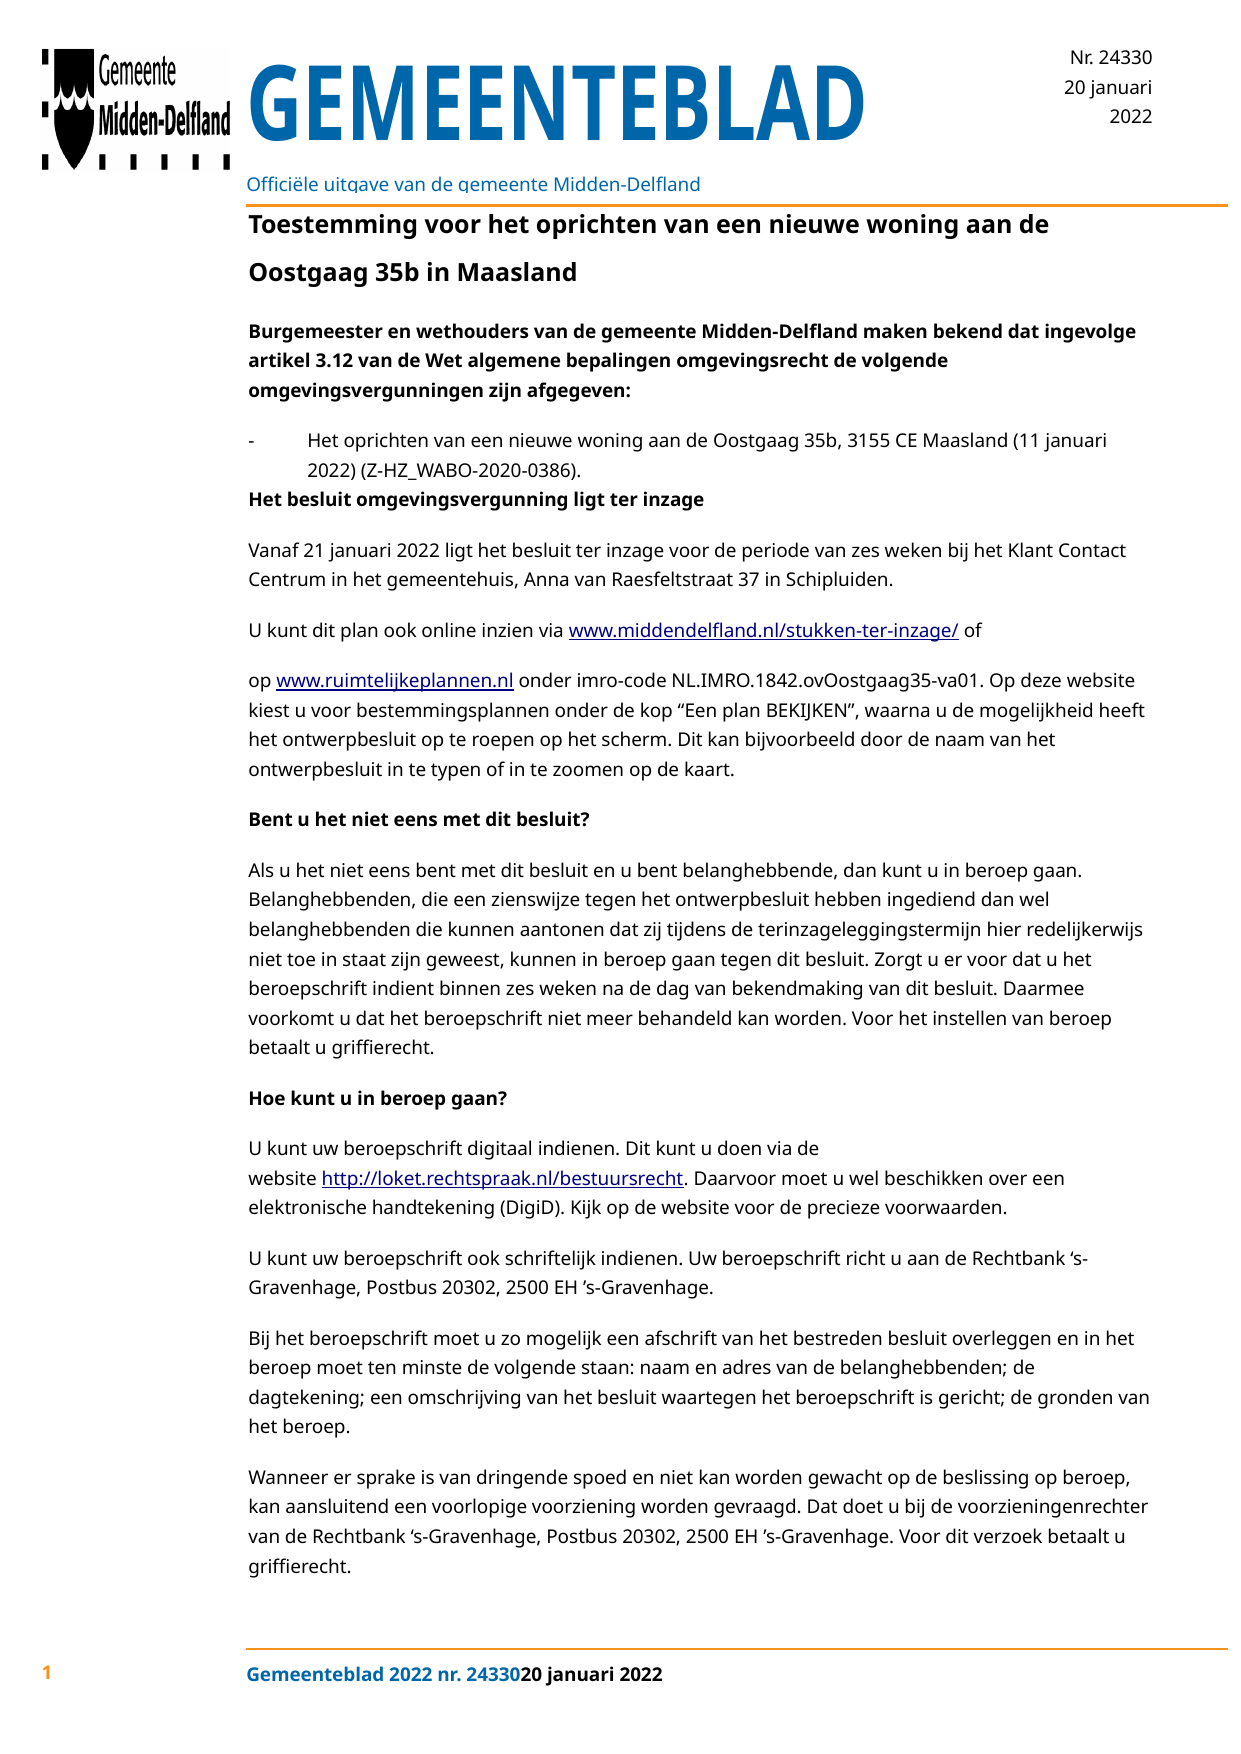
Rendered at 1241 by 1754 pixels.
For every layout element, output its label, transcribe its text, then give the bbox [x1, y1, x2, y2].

text U kunt uw beroepschrift digitaal indienen. Dit kunt u doen via de website http://loket.rechtspraak.nl/bestuursrecht. Daarvoor moet u wel beschikken over een elektronische handtekening (DigiD). Kijk op de website voor de precieze voorwaarden. [248, 1135, 1152, 1220]
text Toestemming voor het oprichten van een nieuwe woning aan de Oostgaag 35b in Maasland [248, 207, 1152, 288]
text Bent u het niet eens met dit besluit? [248, 807, 1152, 832]
text op www.ruimtelijkeplannen.nl onder imro-code NL.IMRO.1842.ovOostgaag35-va01. Op deze website kiest u voor bestemmingsplannen onder de kop “Een plan BEKIJKEN”, waarna u de mogelijkheid heeft het ontwerpbesluit op te roepen op het scherm. Dit kan bijvoorbeeld door de naam van het ontwerpbesluit in te typen of in te zoomen op de kaart. [248, 667, 1152, 782]
text U kunt uw beroepschrift ook schriftelijk indienen. Uw beroepschrift richt u aan de Rechtbank ‘s-Gravenhage, Postbus 20302, 2500 EH ’s-Gravenhage. [248, 1245, 1152, 1300]
text Hoe kunt u in beroep gaan? [248, 1085, 1152, 1111]
picture [41, 47, 231, 172]
text U kunt dit plan ook online inzien via www.middendelfland.nl/stukken-ter-inzage/ of [248, 617, 1152, 643]
text Als u het niet eens bent met dit besluit en u bent belanghebbende, dan kunt u in beroep gaan. Belanghebbenden, die een zienswijze tegen het ontwerpbesluit hebben ingediend dan wel belanghebbenden die kunnen aantonen dat zij tijdens de terinzageleggingstermijn hier redelijkerwijs niet toe in staat zijn geweest, kunnen in beroep gaan tegen dit besluit. Zorgt u er voor dat u het beroepschrift indient binnen zes weken na de dag van bekendmaking van dit besluit. Daarmee voorkomt u dat het beroepschrift niet meer behandeld kan worden. Voor het instellen van beroep betaalt u griffierecht. [248, 857, 1152, 1060]
text Burgemeester en wethouders van de gemeente Midden-Delfland maken bekend dat ingevolge artikel 3.12 van de Wet algemene bepalingen omgevingsrecht de volgende omgevingsvergunningen zijn afgegeven: [248, 318, 1152, 403]
text Bij het beroepschrift moet u zo mogelijk een afschrift van het bestreden besluit overleggen en in het beroep moet ten minste de volgende staan: naam en adres van de belanghebbenden; de dagtekening; een omschrijving van het besluit waartegen het beroepschrift is gericht; de gronden van het beroep. [248, 1325, 1152, 1439]
list Het oprichten van een nieuwe woning aan de Oostgaag 35b, 3155 CE Maasland (11 januari 2022) (Z-HZ_WABO-2020-0386). [248, 427, 1152, 483]
text Wanneer er sprake is van dringende spoed en niet kan worden gewacht op de beslissing op beroep, kan aansluitend een voorlopige voorziening worden gevraagd. Dat doet u bij de voorzieningenrechter van de Rechtbank ‘s-Gravenhage, Postbus 20302, 2500 EH ’s-Gravenhage. Voor dit verzoek betaalt u griffierecht. [248, 1464, 1152, 1579]
text Vanaf 21 januari 2022 ligt het besluit ter inzage voor de periode van zes weken bij het Klant Contact Centrum in het gemeentehuis, Anna van Raesfeltstraat 37 in Schipluiden. [248, 537, 1152, 592]
text Het besluit omgevingsvergunning ligt ter inzage [248, 487, 1152, 512]
